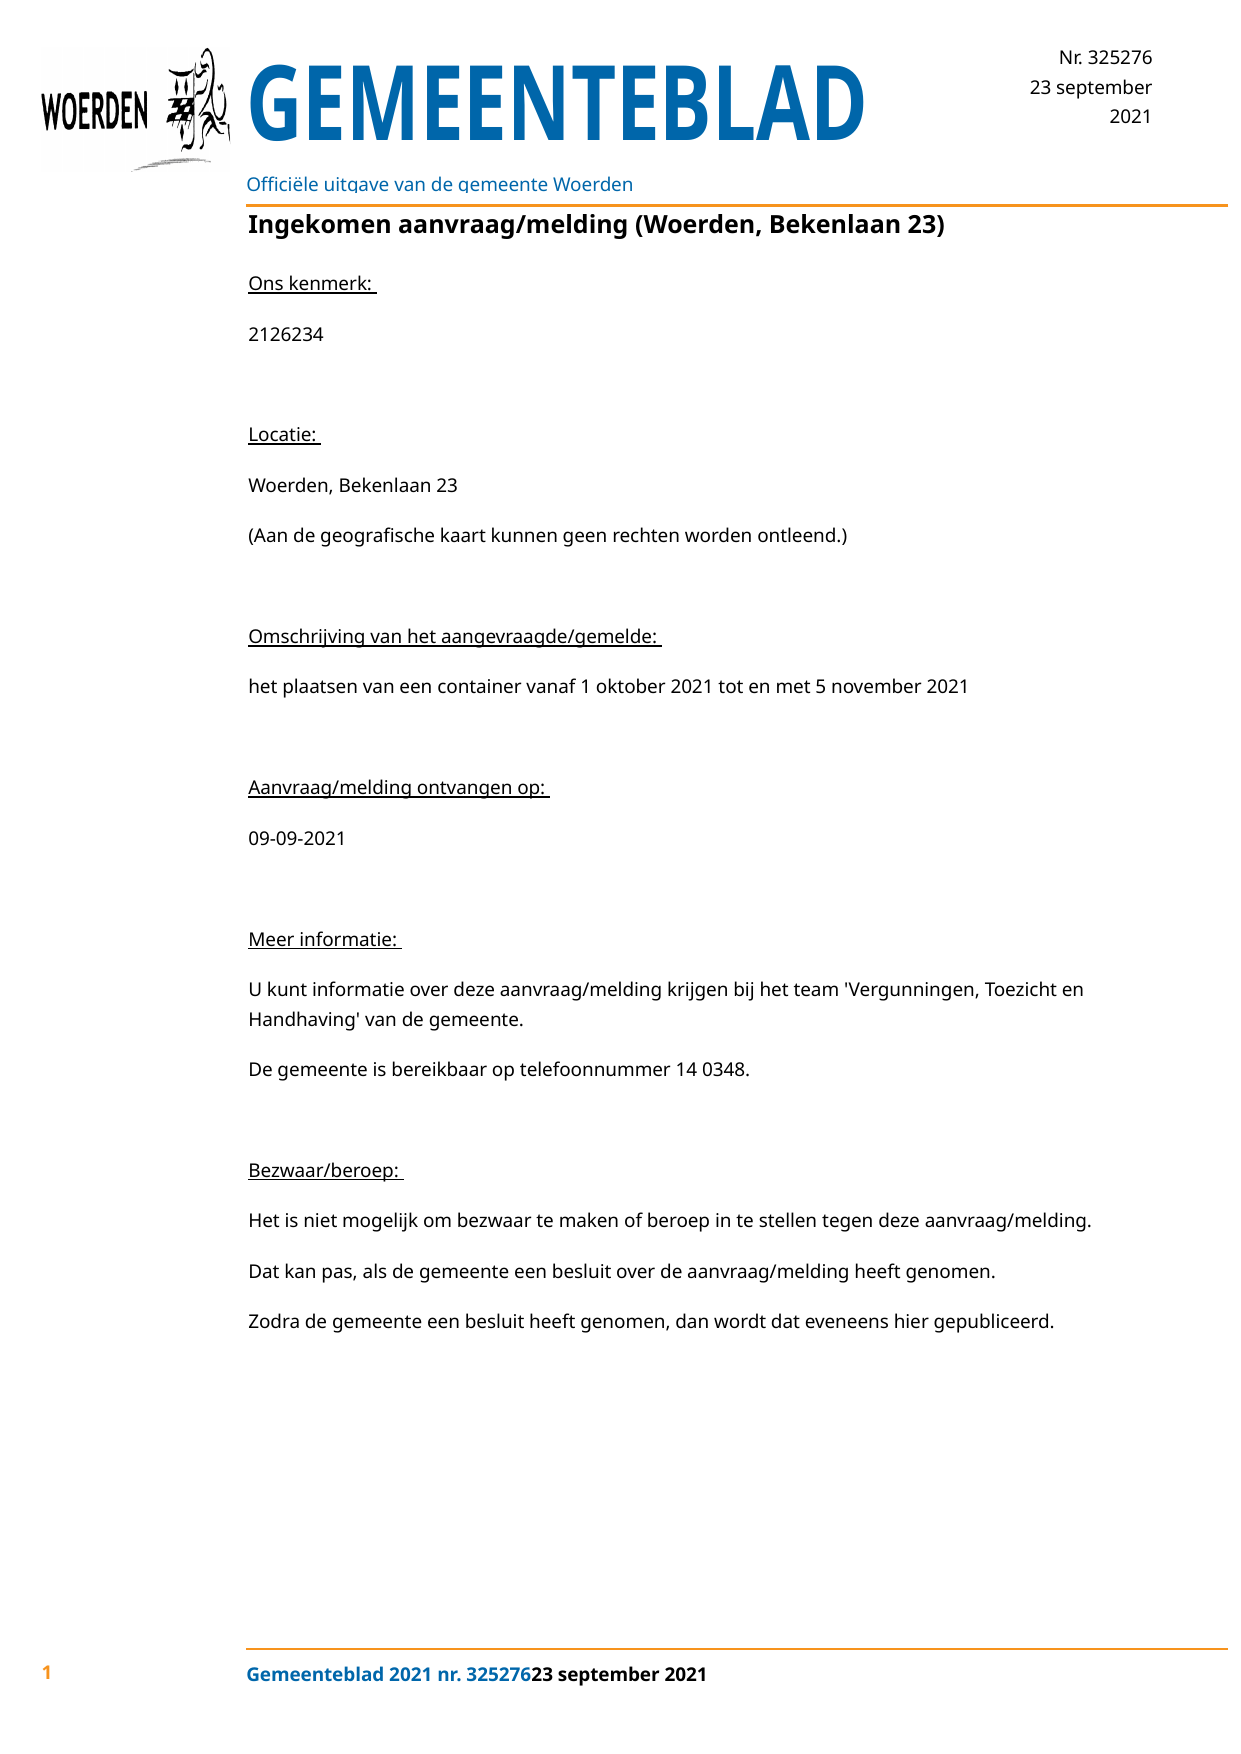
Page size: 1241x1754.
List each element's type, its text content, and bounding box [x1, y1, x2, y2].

text U kunt informatie over deze aanvraag/melding krijgen bij het team 'Vergunningen, Toezicht en Handhaving' van de gemeente. [248, 976, 1152, 1031]
text 2126234 [248, 321, 1152, 346]
text Zodra de gemeente een besluit heeft genomen, dan wordt dat eveneens hier gepubliceerd. [248, 1308, 1152, 1334]
text Ons kenmerk: [248, 270, 1152, 296]
text Meer informatie: [248, 926, 1152, 951]
text Aanvraag/melding ontvangen op: [248, 774, 1152, 800]
text (Aan de geografische kaart kunnen geen rechten worden ontleend.) [248, 522, 1152, 548]
picture [41, 47, 231, 172]
text Ingekomen aanvraag/melding (Woerden, Bekenlaan 23) [248, 207, 1152, 241]
text Dat kan pas, als de gemeente een besluit over de aanvraag/melding heeft genomen. [248, 1258, 1152, 1283]
text 09-09-2021 [248, 825, 1152, 851]
text Het is niet mogelijk om bezwaar te maken of beroep in te stellen tegen deze aanvraag/melding. [248, 1207, 1152, 1233]
text Woerden, Bekenlaan 23 [248, 472, 1152, 498]
text Bezwaar/beroep: [248, 1157, 1152, 1183]
text Omschrijving van het aangevraagde/gemelde: [248, 623, 1152, 649]
text het plaatsen van een container vanaf 1 oktober 2021 tot en met 5 november 2021 [248, 674, 1152, 699]
text De gemeente is bereikbaar op telefoonnummer 14 0348. [248, 1056, 1152, 1082]
text Locatie: [248, 422, 1152, 447]
